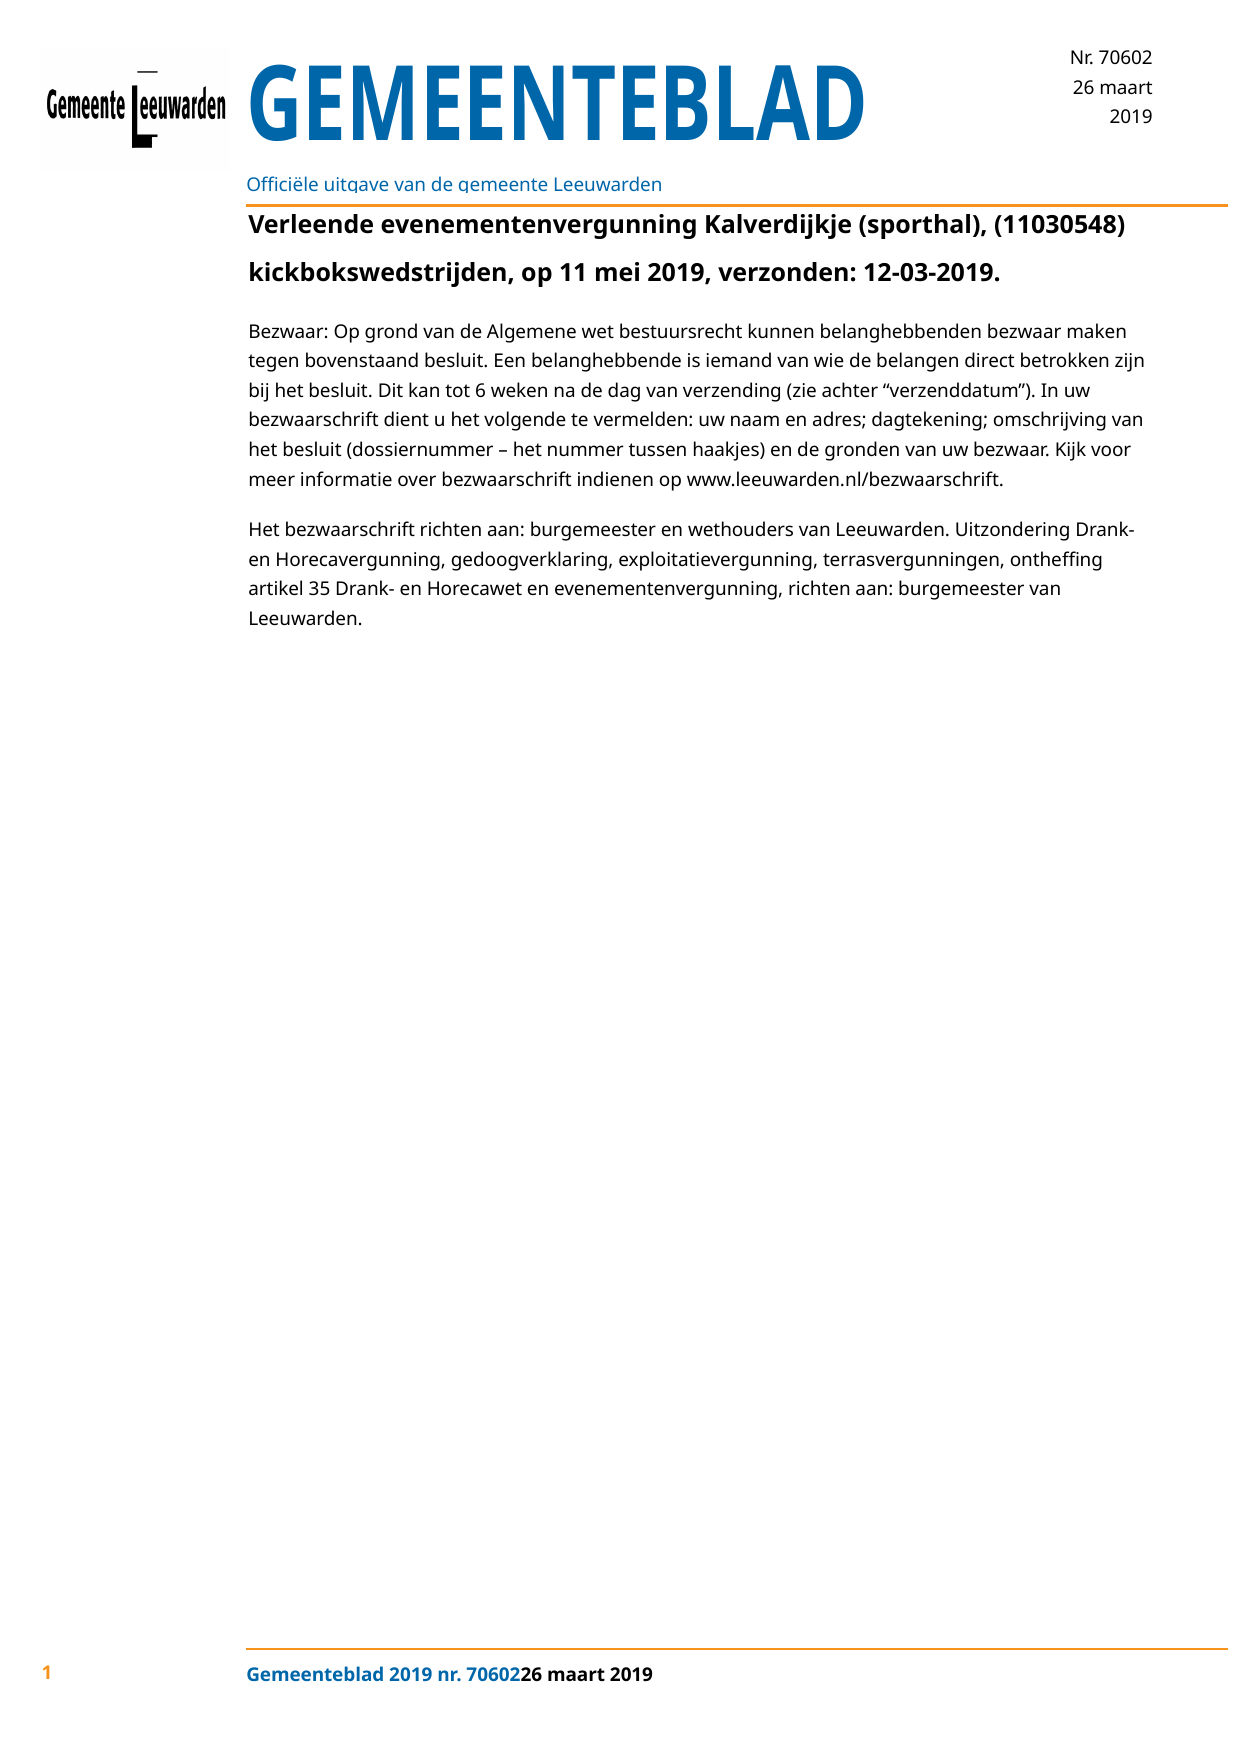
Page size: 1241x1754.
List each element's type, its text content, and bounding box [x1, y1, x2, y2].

text Bezwaar: Op grond van de Algemene wet bestuursrecht kunnen belanghebbenden bezwaar maken tegen bovenstaand besluit. Een belanghebbende is iemand van wie de belangen direct betrokken zijn bij het besluit. Dit kan tot 6 weken na de dag van verzending (zie achter “verzenddatum”). In uw bezwaarschrift dient u het volgende te vermelden: uw naam en adres; dagtekening; omschrijving van het besluit (dossiernummer – het nummer tussen haakjes) en de gronden van uw bezwaar. Kijk voor meer informatie over bezwaarschrift indienen op www.leeuwarden.nl/bezwaarschrift. [248, 318, 1152, 492]
text Het bezwaarschrift richten aan: burgemeester en wethouders van Leeuwarden. Uitzondering Drank- en Horecavergunning, gedoogverklaring, exploitatievergunning, terrasvergunningen, ontheffing artikel 35 Drank- en Horecawet en evenementenvergunning, richten aan: burgemeester van Leeuwarden. [248, 516, 1152, 631]
text Verleende evenementenvergunning Kalverdijkje (sporthal), (11030548) kickbokswedstrijden, op 11 mei 2019, verzonden: 12-03-2019. [248, 207, 1152, 288]
picture [41, 47, 231, 172]
